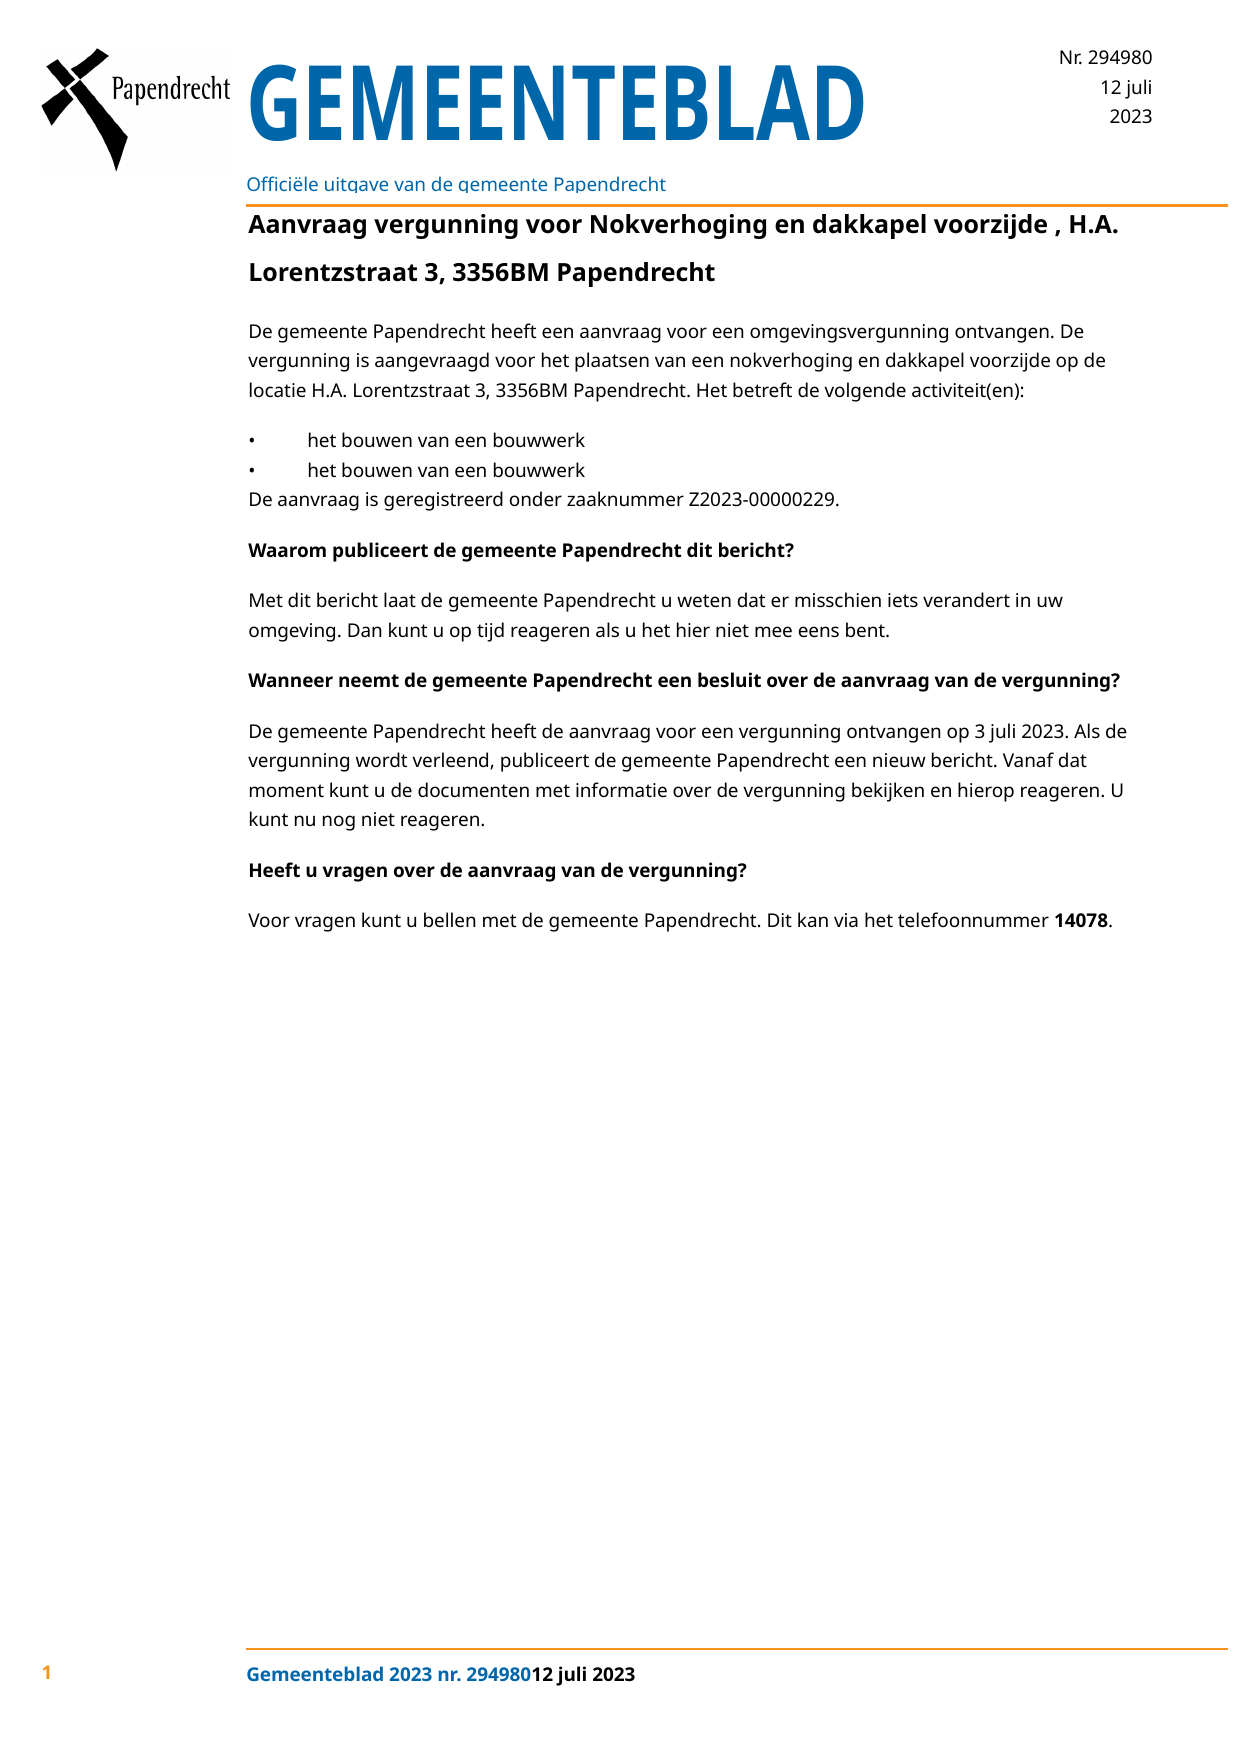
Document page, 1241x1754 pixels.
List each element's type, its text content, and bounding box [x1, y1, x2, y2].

list het bouwen van een bouwwerk [248, 427, 1152, 453]
text De aanvraag is geregistreerd onder zaaknummer Z2023-00000229. [248, 487, 1152, 512]
text Wanneer neemt de gemeente Papendrecht een besluit over de aanvraag van de vergunning? [248, 667, 1152, 693]
text Heeft u vragen over de aanvraag van de vergunning? [248, 857, 1152, 883]
text Waarom publiceert de gemeente Papendrecht dit bericht? [248, 537, 1152, 563]
list het bouwen van een bouwwerk [248, 457, 1152, 483]
text Voor vragen kunt u bellen met de gemeente Papendrecht. Dit kan via het telefoonnummer 14078. [248, 907, 1152, 933]
text De gemeente Papendrecht heeft een aanvraag voor een omgevingsvergunning ontvangen. De vergunning is aangevraagd voor het plaatsen van een nokverhoging en dakkapel voorzijde op de locatie H.A. Lorentzstraat 3, 3356BM Papendrecht. Het betreft de volgende activiteit(en): [248, 318, 1152, 403]
picture [41, 47, 231, 172]
text Met dit bericht laat de gemeente Papendrecht u weten dat er misschien iets verandert in uw omgeving. Dan kunt u op tijd reageren als u het hier niet mee eens bent. [248, 587, 1152, 643]
text De gemeente Papendrecht heeft de aanvraag voor een vergunning ontvangen op 3 juli 2023. Als de vergunning wordt verleend, publiceert de gemeente Papendrecht een nieuw bericht. Vanaf dat moment kunt u de documenten met informatie over de vergunning bekijken en hierop reageren. U kunt nu nog niet reageren. [248, 718, 1152, 832]
text Aanvraag vergunning voor Nokverhoging en dakkapel voorzijde , H.A. Lorentzstraat 3, 3356BM Papendrecht [248, 207, 1152, 288]
